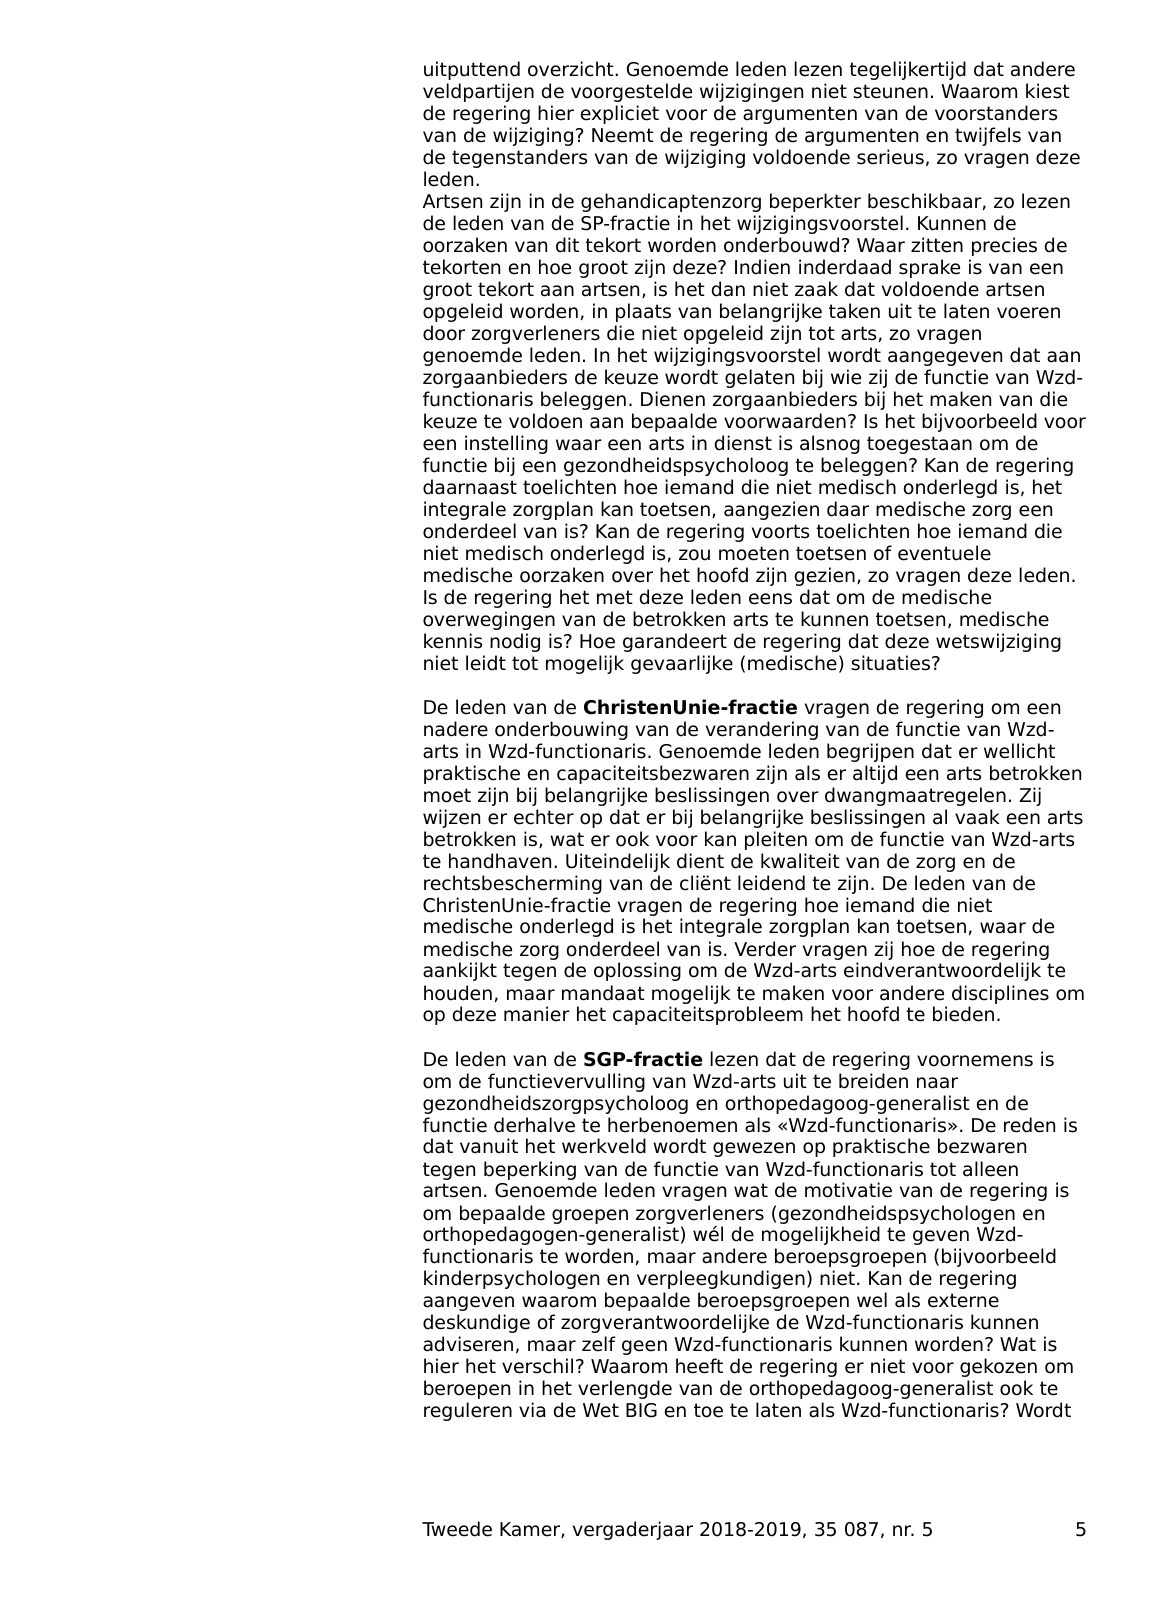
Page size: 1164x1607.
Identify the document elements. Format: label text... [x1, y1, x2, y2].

text De leden van de ChristenUnie-fractie vragen de regering om een nadere onderbouwing van de verandering van de functie van Wzd-arts in Wzd-functionaris. Genoemde leden begrijpen dat er wellicht praktische en capaciteitsbezwaren zijn als er altijd een arts betrokken moet zijn bij belangrijke beslissingen over dwangmaatregelen. Zij wijzen er echter op dat er bij belangrijke beslissingen al vaak een arts betrokken is, wat er ook voor kan pleiten om de functie van Wzd-arts te handhaven. Uiteindelijk dient de kwaliteit van de zorg en de rechtsbescherming van de cliënt leidend te zijn. De leden van de ChristenUnie-fractie vragen de regering hoe iemand die niet medische onderlegd is het integrale zorgplan kan toetsen, waar de medische zorg onderdeel van is. Verder vragen zij hoe de regering aankijkt tegen de oplossing om de Wzd-arts eindverantwoordelijk te houden, maar mandaat mogelijk te maken voor andere disciplines om op deze manier het capaciteitsprobleem het hoofd te bieden. [422, 697, 1087, 1026]
text De leden van de SGP-fractie lezen dat de regering voornemens is om de functievervulling van Wzd-arts uit te breiden naar gezondheidszorgpsycholoog en orthopedagoog-generalist en de functie derhalve te herbenoemen als «Wzd-functionaris». De reden is dat vanuit het werkveld wordt gewezen op praktische bezwaren tegen beperking van de functie van Wzd-functionaris tot alleen artsen. Genoemde leden vragen wat de motivatie van de regering is om bepaalde groepen zorgverleners (gezondheidspsychologen en orthopedagogen-generalist) wél de mogelijkheid te geven Wzd-functionaris te worden, maar andere beroepsgroepen (bijvoorbeeld kinderpsychologen en verpleegkundigen) niet. Kan de regering aangeven waarom bepaalde beroepsgroepen wel als externe deskundige of zorgverantwoordelijke de Wzd-functionaris kunnen adviseren, maar zelf geen Wzd-functionaris kunnen worden? Wat is hier het verschil? Waarom heeft de regering er niet voor gekozen om beroepen in het verlengde van de orthopedagoog-generalist ook te reguleren via de Wet BIG en toe te laten als Wzd-functionaris? Wordt [422, 1048, 1087, 1422]
text Artsen zijn in de gehandicaptenzorg beperkter beschikbaar, zo lezen de leden van de SP-fractie in het wijzigingsvoorstel. Kunnen de oorzaken van dit tekort worden onderbouwd? Waar zitten precies de tekorten en hoe groot zijn deze? Indien inderdaad sprake is van een groot tekort aan artsen, is het dan niet zaak dat voldoende artsen opgeleid worden, in plaats van belangrijke taken uit te laten voeren door zorgverleners die niet opgeleid zijn tot arts, zo vragen genoemde leden. In het wijzigingsvoorstel wordt aangegeven dat aan zorgaanbieders de keuze wordt gelaten bij wie zij de functie van Wzd-functionaris beleggen. Dienen zorgaanbieders bij het maken van die keuze te voldoen aan bepaalde voorwaarden? Is het bijvoorbeeld voor een instelling waar een arts in dienst is alsnog toegestaan om de functie bij een gezondheidspsycholoog te beleggen? Kan de regering daarnaast toelichten hoe iemand die niet medisch onderlegd is, het integrale zorgplan kan toetsen, aangezien daar medische zorg een onderdeel van is? Kan de regering voorts toelichten hoe iemand die niet medisch onderlegd is, zou moeten toetsen of eventuele medische oorzaken over het hoofd zijn gezien, zo vragen deze leden. Is de regering het met deze leden eens dat om de medische overwegingen van de betrokken arts te kunnen toetsen, medische kennis nodig is? Hoe garandeert de regering dat deze wetswijziging niet leidt tot mogelijk gevaarlijke (medische) situaties? [422, 191, 1087, 674]
text uitputtend overzicht. Genoemde leden lezen tegelijkertijd dat andere veldpartijen de voorgestelde wijzigingen niet steunen. Waarom kiest de regering hier expliciet voor de argumenten van de voorstanders van de wijziging? Neemt de regering de argumenten en twijfels van de tegenstanders van de wijziging voldoende serieus, zo vragen deze leden. [422, 59, 1087, 191]
